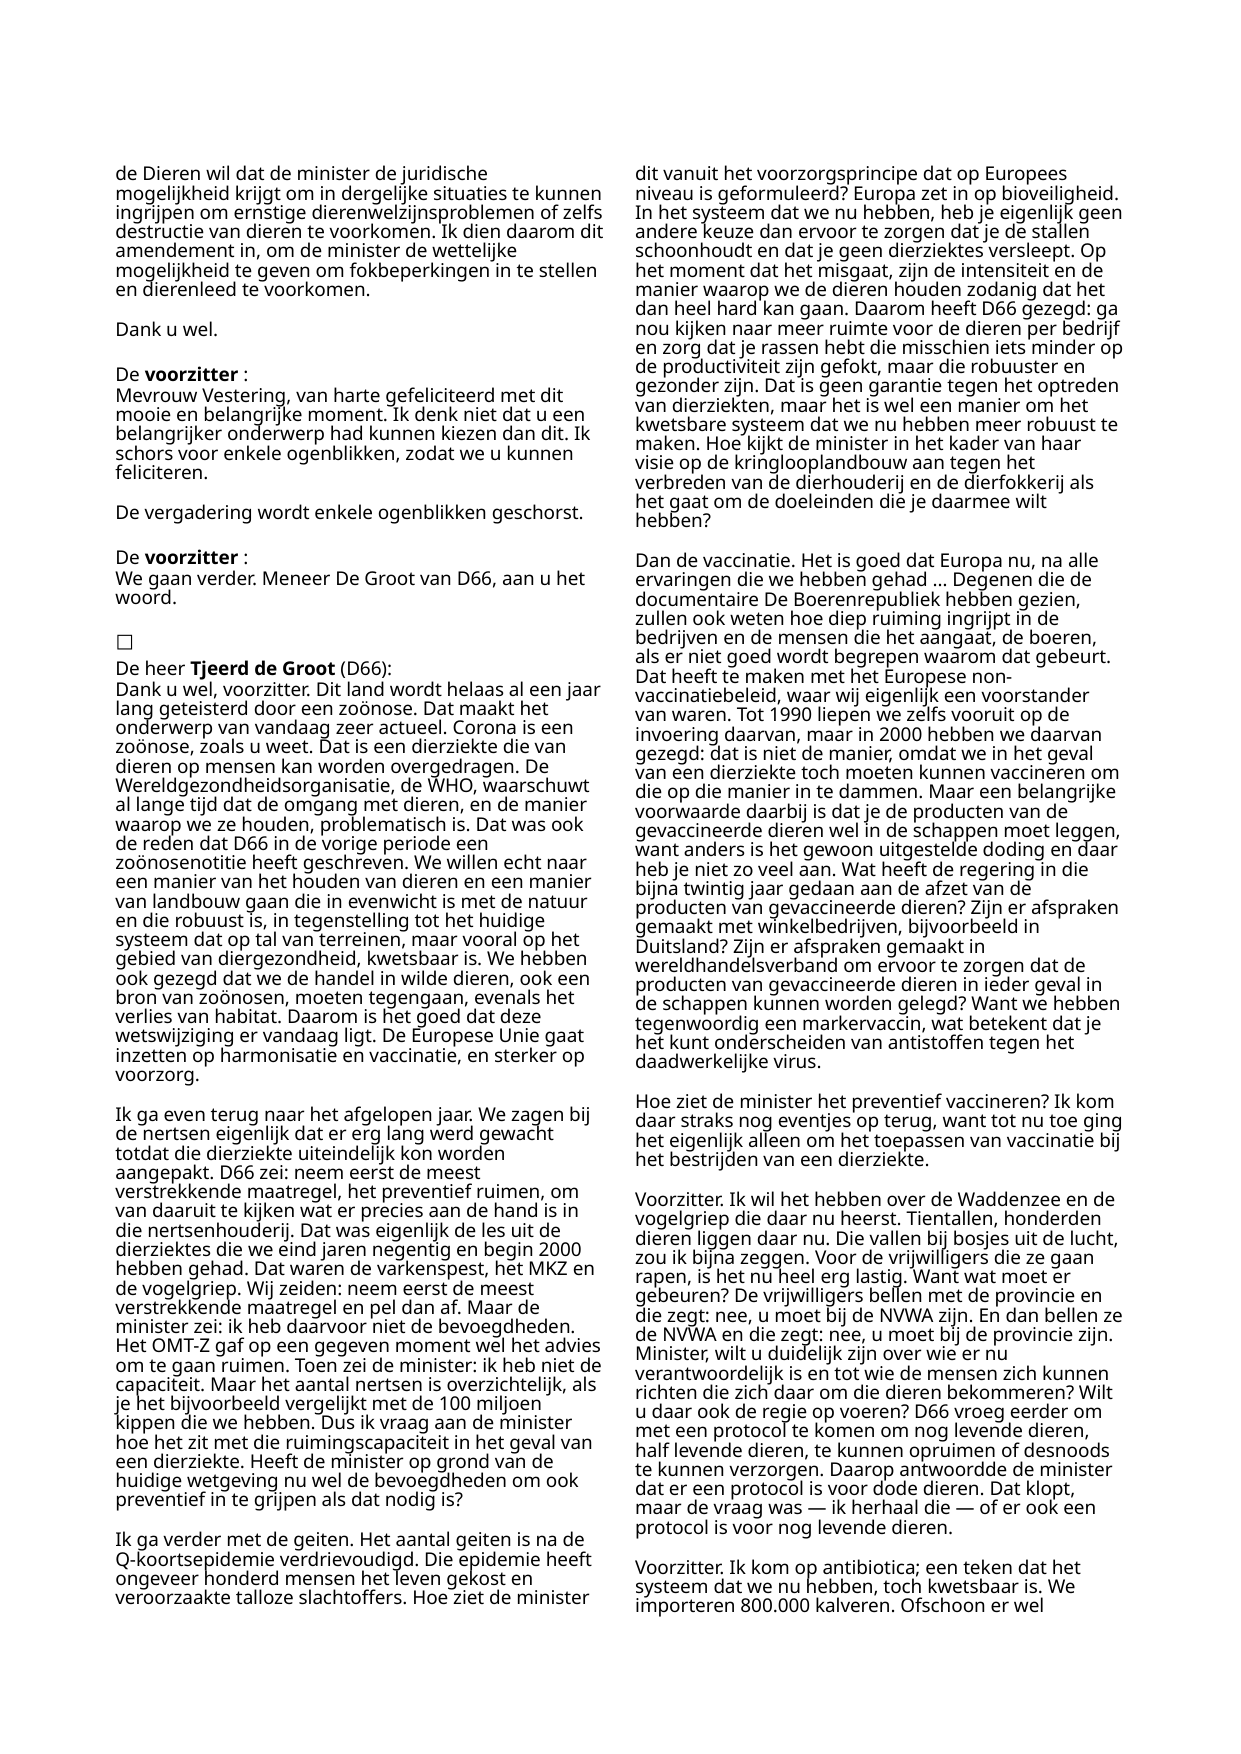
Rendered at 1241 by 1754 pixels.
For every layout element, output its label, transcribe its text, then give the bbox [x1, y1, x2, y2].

text Ik ga even terug naar het afgelopen jaar. We zagen bij de nertsen eigenlijk dat er erg lang werd gewacht totdat die dierziekte uiteindelijk kon worden aangepakt. D66 zei: neem eerst de meest verstrekkende maatregel, het preventief ruimen, om van daaruit te kijken wat er precies aan de hand is in die nertsenhouderij. Dat was eigenlijk de les uit de dierziektes die we eind jaren negentig en begin 2000 hebben gehad. Dat waren de varkenspest, het MKZ en de vogelgriep. Wij zeiden: neem eerst de meest verstrekkende maatregel en pel dan af. Maar de minister zei: ik heb daarvoor niet de bevoegdheden. Het OMT-Z gaf op een gegeven moment wel het advies om te gaan ruimen. Toen zei de minister: ik heb niet de capaciteit. Maar het aantal nertsen is overzichtelijk, als je het bijvoorbeeld vergelijkt met de 100 miljoen kippen die we hebben. Dus ik vraag aan de minister hoe het zit met die ruimingscapaciteit in het geval van een dierziekte. Heeft de minister op grond van de huidige wetgeving nu wel de bevoegdheden om ook preventief in te grijpen als dat nodig is? [115, 1106, 605, 1511]
text De voorzitter : [115, 544, 605, 570]
text Dan de vaccinatie. Het is goed dat Europa nu, na alle ervaringen die we hebben gehad … Degenen die de documentaire De Boerenrepubliek hebben gezien, zullen ook weten hoe diep ruiming ingrijpt in de bedrijven en de mensen die het aangaat, de boeren, als er niet goed wordt begrepen waarom dat gebeurt. Dat heeft te maken met het Europese non-vaccinatiebeleid, waar wij eigenlijk een voorstander van waren. Tot 1990 liepen we zelfs vooruit op de invoering daarvan, maar in 2000 hebben we daarvan gezegd: dat is niet de manier, omdat we in het geval van een dierziekte toch moeten kunnen vaccineren om die op die manier in te dammen. Maar een belangrijke voorwaarde daarbij is dat je de producten van de gevaccineerde dieren wel in de schappen moet leggen, want anders is het gewoon uitgestelde doding en daar heb je niet zo veel aan. Wat heeft de regering in die bijna twintig jaar gedaan aan de afzet van de producten van gevaccineerde dieren? Zijn er afspraken gemaakt met winkelbedrijven, bijvoorbeeld in Duitsland? Zijn er afspraken gemaakt in wereldhandelsverband om ervoor te zorgen dat de producten van gevaccineerde dieren in ieder geval in de schappen kunnen worden gelegd? Want we hebben tegenwoordig een markervaccin, wat betekent dat je het kunt onderscheiden van antistoffen tegen het daadwerkelijke virus. [635, 552, 1125, 1072]
text Voorzitter. Ik wil het hebben over de Waddenzee en de vogelgriep die daar nu heerst. Tientallen, honderden dieren liggen daar nu. Die vallen bij bosjes uit de lucht, zou ik bijna zeggen. Voor de vrijwilligers die ze gaan rapen, is het nu heel erg lastig. Want wat moet er gebeuren? De vrijwilligers bellen met de provincie en die zegt: nee, u moet bij de NVWA zijn. En dan bellen ze de NVWA en die zegt: nee, u moet bij de provincie zijn. Minister, wilt u duidelijk zijn over wie er nu verantwoordelijk is en tot wie de mensen zich kunnen richten die zich daar om die dieren bekommeren? Wilt u daar ook de regie op voeren? D66 vroeg eerder om met een protocol te komen om nog levende dieren, half levende dieren, te kunnen opruimen of desnoods te kunnen verzorgen. Daarop antwoordde de minister dat er een protocol is voor dode dieren. Dat klopt, maar de vraag was — ik herhaal die — of er ook een protocol is voor nog levende dieren. [635, 1191, 1125, 1538]
text dit vanuit het voorzorgsprincipe dat op Europees niveau is geformuleerd? Europa zet in op bioveiligheid. In het systeem dat we nu hebben, heb je eigenlijk geen andere keuze dan ervoor te zorgen dat je de stallen schoonhoudt en dat je geen dierziektes versleept. Op het moment dat het misgaat, zijn de intensiteit en de manier waarop we de dieren houden zodanig dat het dan heel hard kan gaan. Daarom heeft D66 gezegd: ga nou kijken naar meer ruimte voor de dieren per bedrijf en zorg dat je rassen hebt die misschien iets minder op de productiviteit zijn gefokt, maar die robuuster en gezonder zijn. Dat is geen garantie tegen het optreden van dierziekten, maar het is wel een manier om het kwetsbare systeem dat we nu hebben meer robuust te maken. Hoe kijkt de minister in het kader van haar visie op de kringlooplandbouw aan tegen het verbreden van de dierhouderij en de dierfokkerij als het gaat om de doeleinden die je daarmee wilt hebben? [635, 165, 1125, 531]
text We gaan verder. Meneer De Groot van D66, aan u het woord. [115, 570, 605, 608]
text Mevrouw Vestering, van harte gefeliciteerd met dit mooie en belangrijke moment. Ik denk niet dat u een belangrijker onderwerp had kunnen kiezen dan dit. Ik schors voor enkele ogenblikken, zodat we u kunnen feliciteren. [115, 387, 605, 483]
text Dank u wel. [115, 321, 605, 340]
text Voorzitter. Ik kom op antibiotica; een teken dat het systeem dat we nu hebben, toch kwetsbaar is. We importeren 800.000 kalveren. Ofschoon er wel [635, 1559, 1125, 1616]
text ⬜ [115, 629, 605, 655]
text Ik ga verder met de geiten. Het aantal geiten is na de Q-koortsepidemie verdrievoudigd. Die epidemie heeft ongeveer honderd mensen het leven gekost en veroorzaakte talloze slachtoffers. Hoe ziet de minister [115, 1531, 605, 1608]
text Dank u wel, voorzitter. Dit land wordt helaas al een jaar lang geteisterd door een zoönose. Dat maakt het onderwerp van vandaag zeer actueel. Corona is een zoönose, zoals u weet. Dat is een dierziekte die van dieren op mensen kan worden overgedragen. De Wereldgezondheidsorganisatie, de WHO, waarschuwt al lange tijd dat de omgang met dieren, en de manier waarop we ze houden, problematisch is. Dat was ook de reden dat D66 in de vorige periode een zoönosenotitie heeft geschreven. We willen echt naar een manier van het houden van dieren en een manier van landbouw gaan die in evenwicht is met de natuur en die robuust is, in tegenstelling tot het huidige systeem dat op tal van terreinen, maar vooral op het gebied van diergezondheid, kwetsbaar is. We hebben ook gezegd dat we de handel in wilde dieren, ook een bron van zoönosen, moeten tegengaan, evenals het verlies van habitat. Daarom is het goed dat deze wetswijziging er vandaag ligt. De Europese Unie gaat inzetten op harmonisatie en vaccinatie, en sterker op voorzorg. [115, 681, 605, 1085]
text de Dieren wil dat de minister de juridische mogelijkheid krijgt om in dergelijke situaties te kunnen ingrijpen om ernstige dierenwelzijnsproblemen of zelfs destructie van dieren te voorkomen. Ik dien daarom dit amendement in, om de minister de wettelijke mogelijkheid te geven om fokbeperkingen in te stellen en dierenleed te voorkomen. [115, 165, 605, 300]
text De heer Tjeerd de Groot (D66): [115, 655, 605, 681]
text Hoe ziet de minister het preventief vaccineren? Ik kom daar straks nog eventjes op terug, want tot nu toe ging het eigenlijk alleen om het toepassen van vaccinatie bij het bestrijden van een dierziekte. [635, 1093, 1125, 1170]
text De voorzitter : [115, 361, 605, 387]
text De vergadering wordt enkele ogenblikken geschorst. [115, 504, 605, 523]
